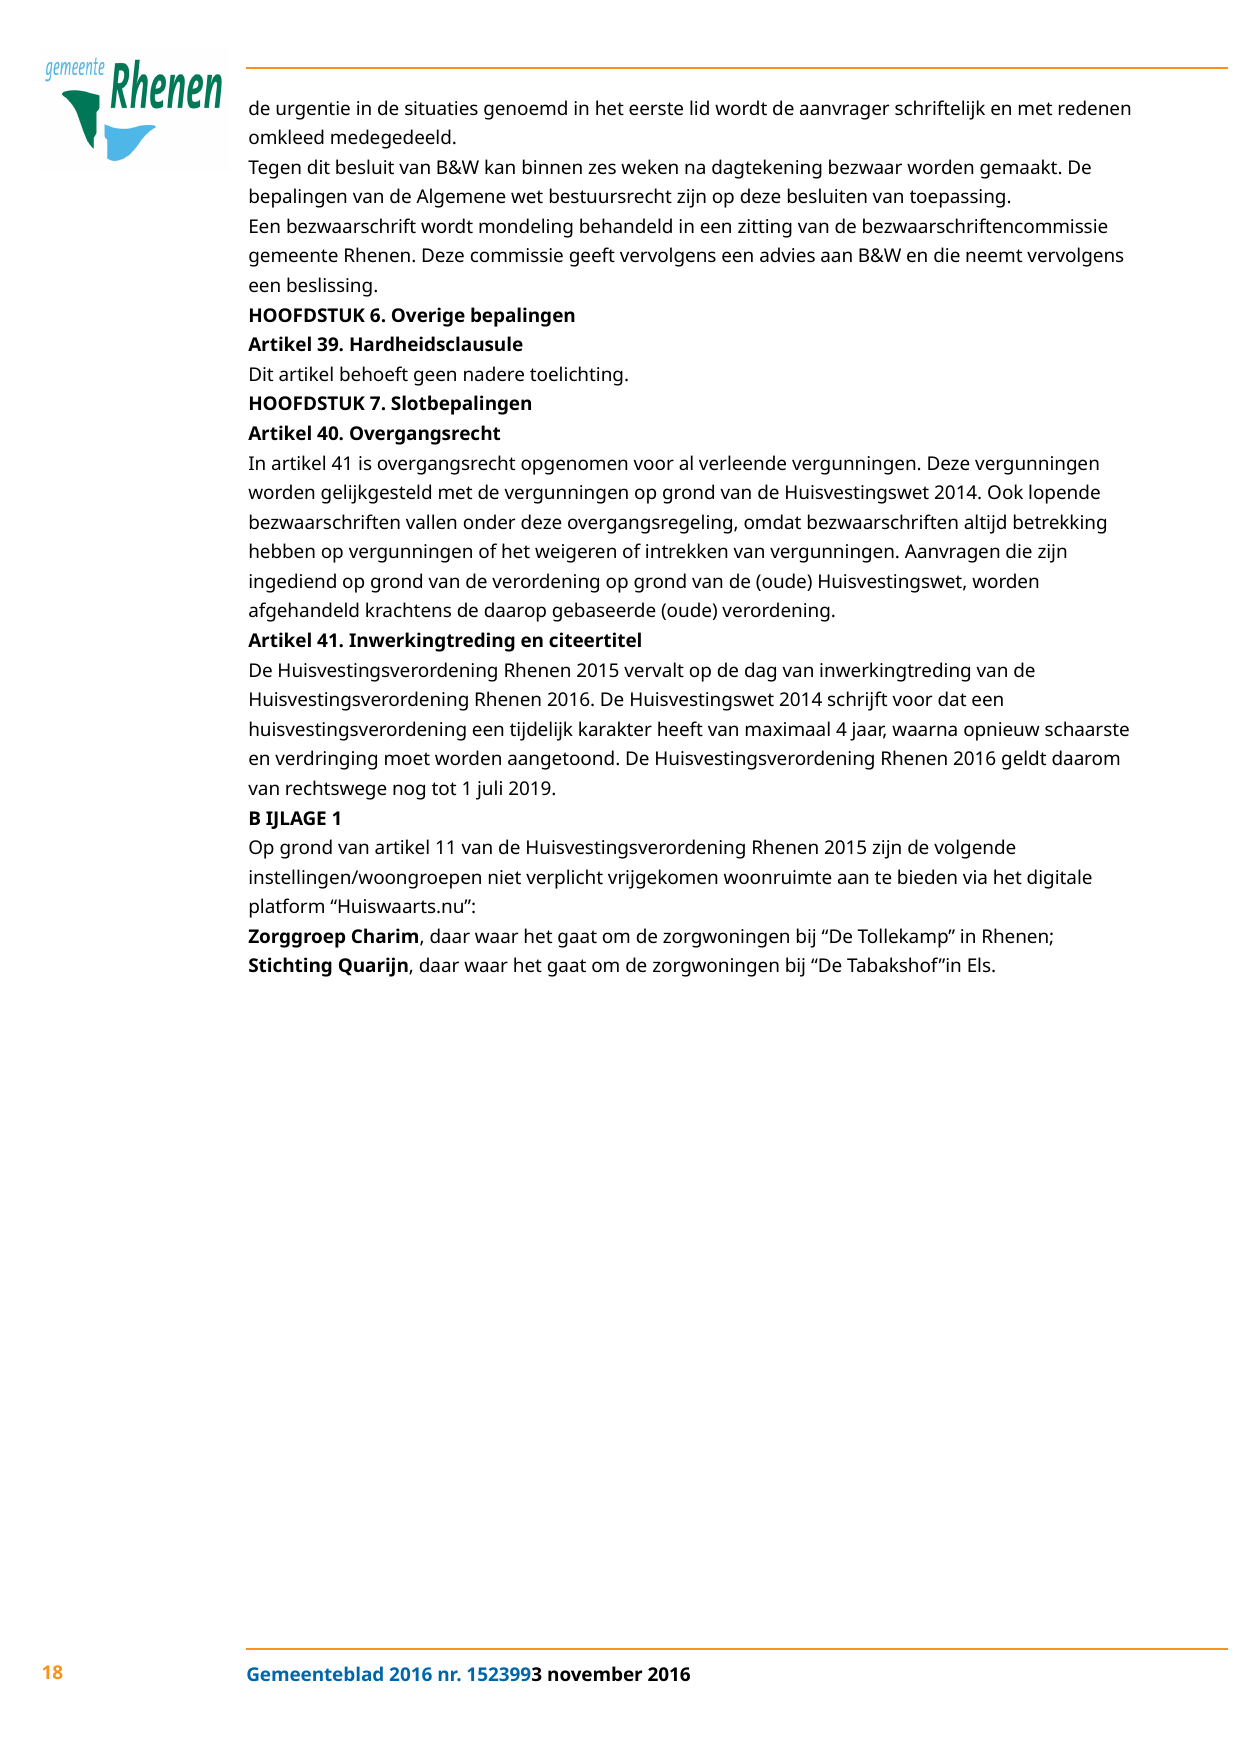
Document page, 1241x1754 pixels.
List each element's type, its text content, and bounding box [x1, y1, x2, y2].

text Een bezwaarschrift wordt mondeling behandeld in een zitting van de bezwaarschriftencommissie gemeente Rhenen. Deze commissie geeft vervolgens een advies aan B&W en die neemt vervolgens een beslissing. [248, 213, 1152, 298]
text Dit artikel behoeft geen nadere toelichting. [248, 361, 1152, 387]
text Artikel 40. Overgangsrecht [248, 420, 1152, 446]
picture [41, 47, 231, 172]
text In artikel 41 is overgangsrecht opgenomen voor al verleende vergunningen. Deze vergunningen worden gelijkgesteld met de vergunningen op grond van de Huisvestingswet 2014. Ook lopende bezwaarschriften vallen onder deze overgangsregeling, omdat bezwaarschriften altijd betrekking hebben op vergunningen of het weigeren of intrekken van vergunningen. Aanvragen die zijn ingediend op grond van de verordening op grond van de (oude) Huisvestingswet, worden afgehandeld krachtens de daarop gebaseerde (oude) verordening. [248, 450, 1152, 623]
text HOOFDSTUK 7. Slotbepalingen [248, 391, 1152, 416]
text Op grond van artikel 11 van de Huisvestingsverordening Rhenen 2015 zijn de volgende instellingen/woongroepen niet verplicht vrijgekomen woonruimte aan te bieden via het digitale platform “Huiswaarts.nu”: [248, 834, 1152, 919]
text HOOFDSTUK 6. Overige bepalingen [248, 302, 1152, 328]
text De Huisvestingsverordening Rhenen 2015 vervalt op de dag van inwerkingtreding van de Huisvestingsverordening Rhenen 2016. De Huisvestingswet 2014 schrijft voor dat een huisvestingsverordening een tijdelijk karakter heeft van maximaal 4 jaar, waarna opnieuw schaarste en verdringing moet worden aangetoond. De Huisvestingsverordening Rhenen 2016 geldt daarom van rechtswege nog tot 1 juli 2019. [248, 657, 1152, 801]
text Zorggroep Charim, daar waar het gaat om de zorgwoningen bij “De Tollekamp” in Rhenen; [248, 923, 1152, 949]
text de urgentie in de situaties genoemd in het eerste lid wordt de aanvrager schriftelijk en met redenen omkleed medegedeeld. [248, 95, 1152, 150]
text Artikel 41. Inwerkingtreding en citeertitel [248, 627, 1152, 653]
text Artikel 39. Hardheidsclausule [248, 331, 1152, 357]
text B IJLAGE 1 [248, 805, 1152, 831]
text Stichting Quarijn, daar waar het gaat om de zorgwoningen bij “De Tabakshof”in Els. [248, 953, 1152, 978]
text Tegen dit besluit van B&W kan binnen zes weken na dagtekening bezwaar worden gemaakt. De bepalingen van de Algemene wet bestuursrecht zijn op deze besluiten van toepassing. [248, 154, 1152, 209]
